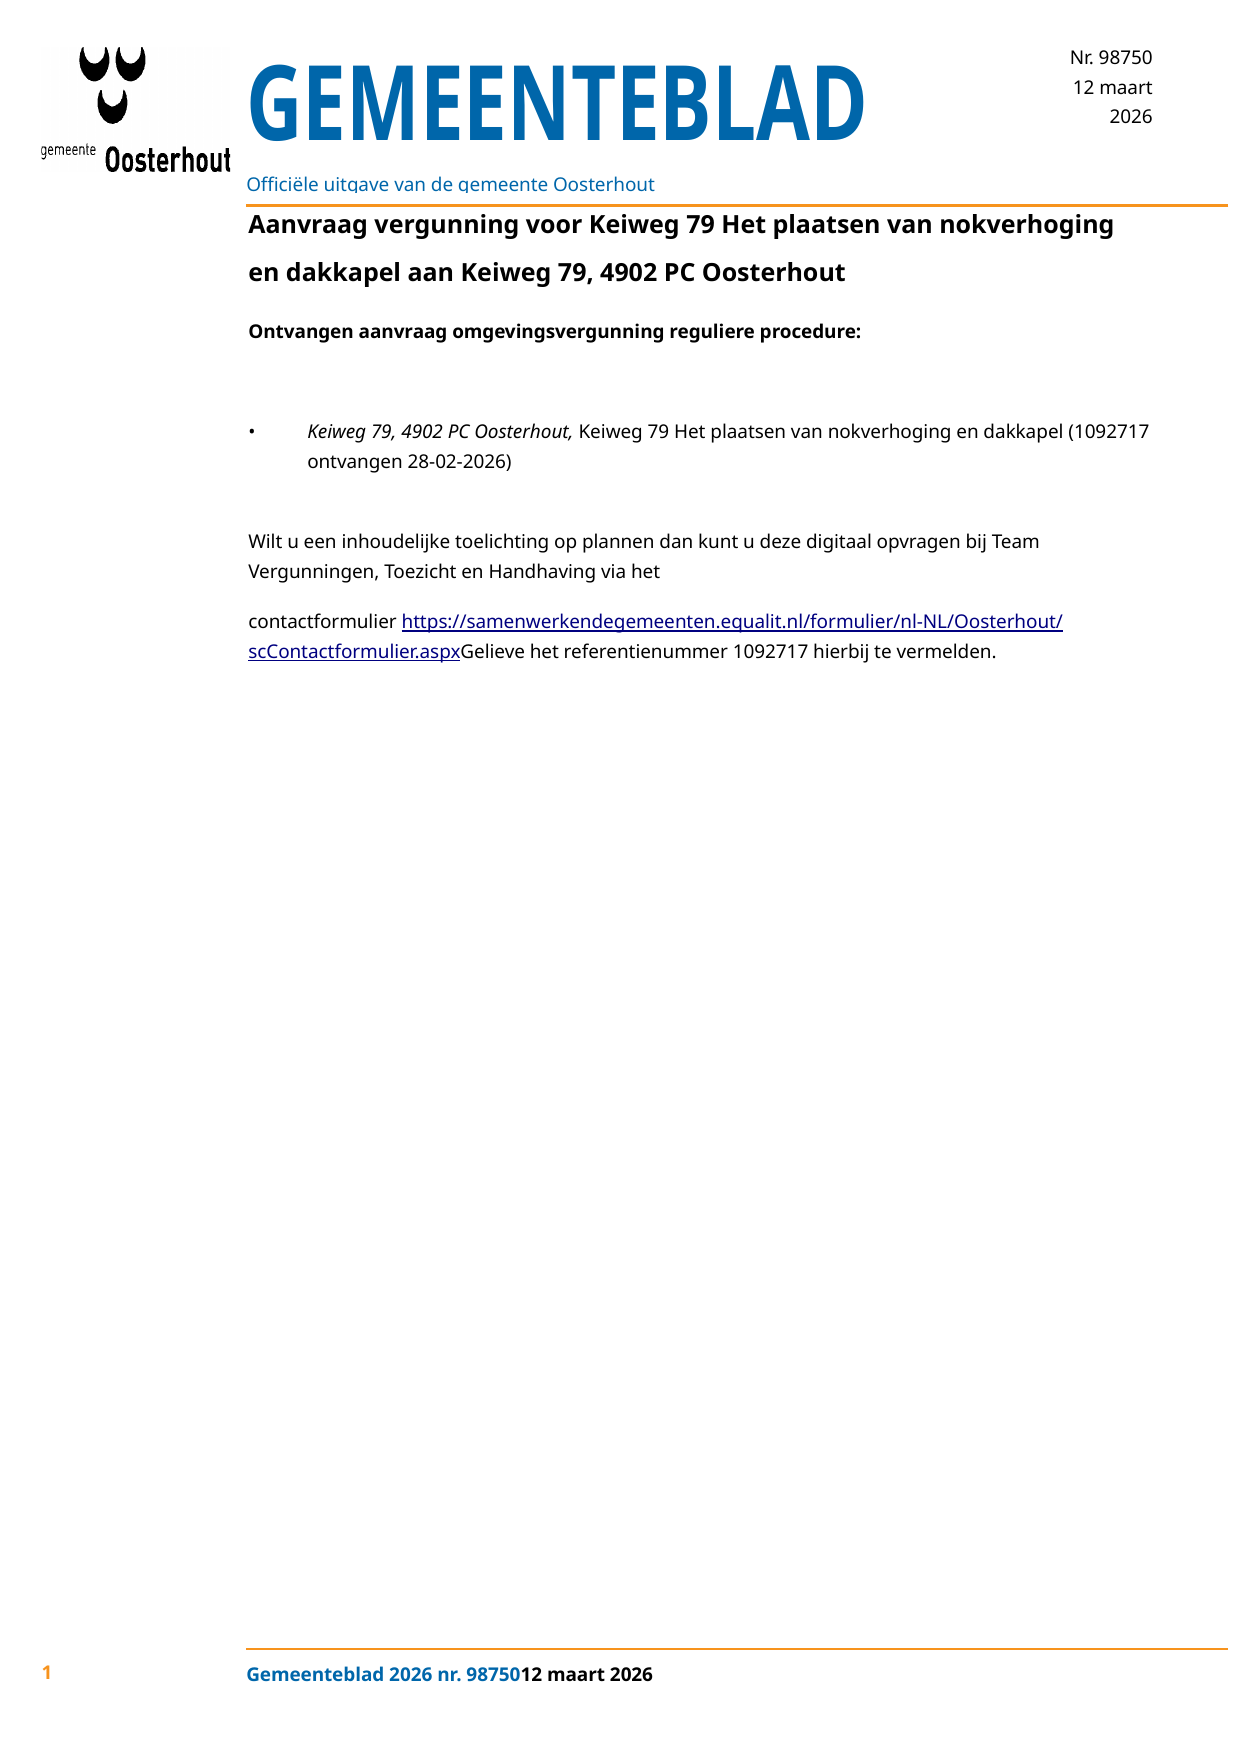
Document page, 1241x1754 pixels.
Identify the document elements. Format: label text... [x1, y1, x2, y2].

text contactformulier https://samenwerkendegemeenten.equalit.nl/formulier/nl-NL/Oosterhout/scContactformulier.aspxGelieve het referentienummer 1092717 hierbij te vermelden. [248, 608, 1152, 664]
text Ontvangen aanvraag omgevingsvergunning reguliere procedure: [248, 318, 1152, 344]
list Keiweg 79, 4902 PC Oosterhout, Keiweg 79 Het plaatsen van nokverhoging en dakkapel (1092717 ontvangen 28-02-2026) [248, 419, 1152, 474]
text Wilt u een inhoudelijke toelichting op plannen dan kunt u deze digitaal opvragen bij Team Vergunningen, Toezicht en Handhaving via het [248, 528, 1152, 584]
text Aanvraag vergunning voor Keiweg 79 Het plaatsen van nokverhoging en dakkapel aan Keiweg 79, 4902 PC Oosterhout [248, 207, 1152, 288]
picture [41, 47, 231, 172]
